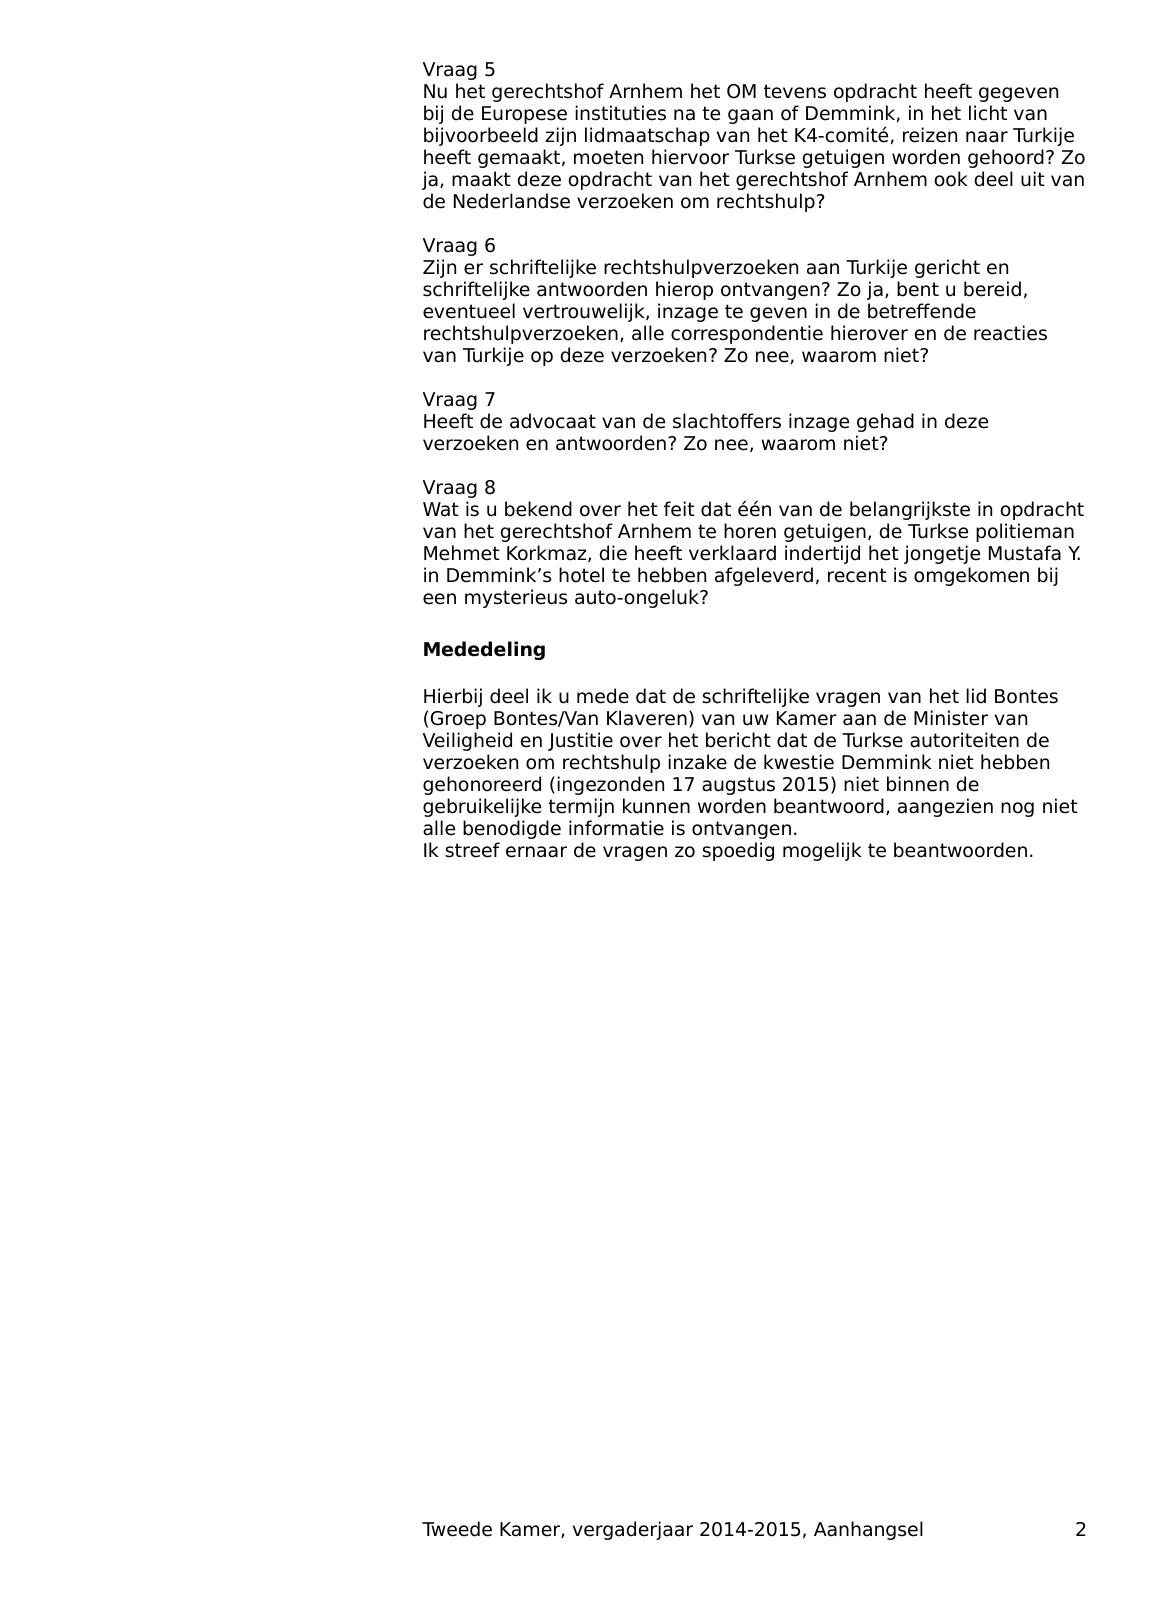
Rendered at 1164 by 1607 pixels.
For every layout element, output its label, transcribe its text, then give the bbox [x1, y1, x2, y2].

text Hierbij deel ik u mede dat de schriftelijke vragen van het lid Bontes (Groep Bontes/Van Klaveren) van uw Kamer aan de Minister van Veiligheid en Justitie over het bericht dat de Turkse autoriteiten de verzoeken om rechtshulp inzake de kwestie Demmink niet hebben gehonoreerd (ingezonden 17 augstus 2015) niet binnen de gebruikelijke termijn kunnen worden beantwoord, aangezien nog niet alle benodigde informatie is ontvangen. [422, 686, 1087, 840]
text Vraag 8 [422, 477, 1087, 499]
text Vraag 7 [422, 389, 1087, 411]
text Vraag 6 [422, 235, 1087, 257]
text Ik streef ernaar de vragen zo spoedig mogelijk te beantwoorden. [422, 840, 1087, 862]
text Zijn er schriftelijke rechtshulpverzoeken aan Turkije gericht en schriftelijke antwoorden hierop ontvangen? Zo ja, bent u bereid, eventueel vertrouwelijk, inzage te geven in de betreffende rechtshulpverzoeken, alle correspondentie hierover en de reacties van Turkije op deze verzoeken? Zo nee, waarom niet? [422, 257, 1087, 367]
subtitle Mededeling [422, 639, 1087, 661]
text Vraag 5 [422, 59, 1087, 81]
text Nu het gerechtshof Arnhem het OM tevens opdracht heeft gegeven bij de Europese instituties na te gaan of Demmink, in het licht van bijvoorbeeld zijn lidmaatschap van het K4-comité, reizen naar Turkije heeft gemaakt, moeten hiervoor Turkse getuigen worden gehoord? Zo ja, maakt deze opdracht van het gerechtshof Arnhem ook deel uit van de Nederlandse verzoeken om rechtshulp? [422, 81, 1087, 213]
text Heeft de advocaat van de slachtoffers inzage gehad in deze verzoeken en antwoorden? Zo nee, waarom niet? [422, 411, 1087, 455]
text Wat is u bekend over het feit dat één van de belangrijkste in opdracht van het gerechtshof Arnhem te horen getuigen, de Turkse politieman Mehmet Korkmaz, die heeft verklaard indertijd het jongetje Mustafa Y. in Demmink’s hotel te hebben afgeleverd, recent is omgekomen bij een mysterieus auto-ongeluk? [422, 499, 1087, 609]
